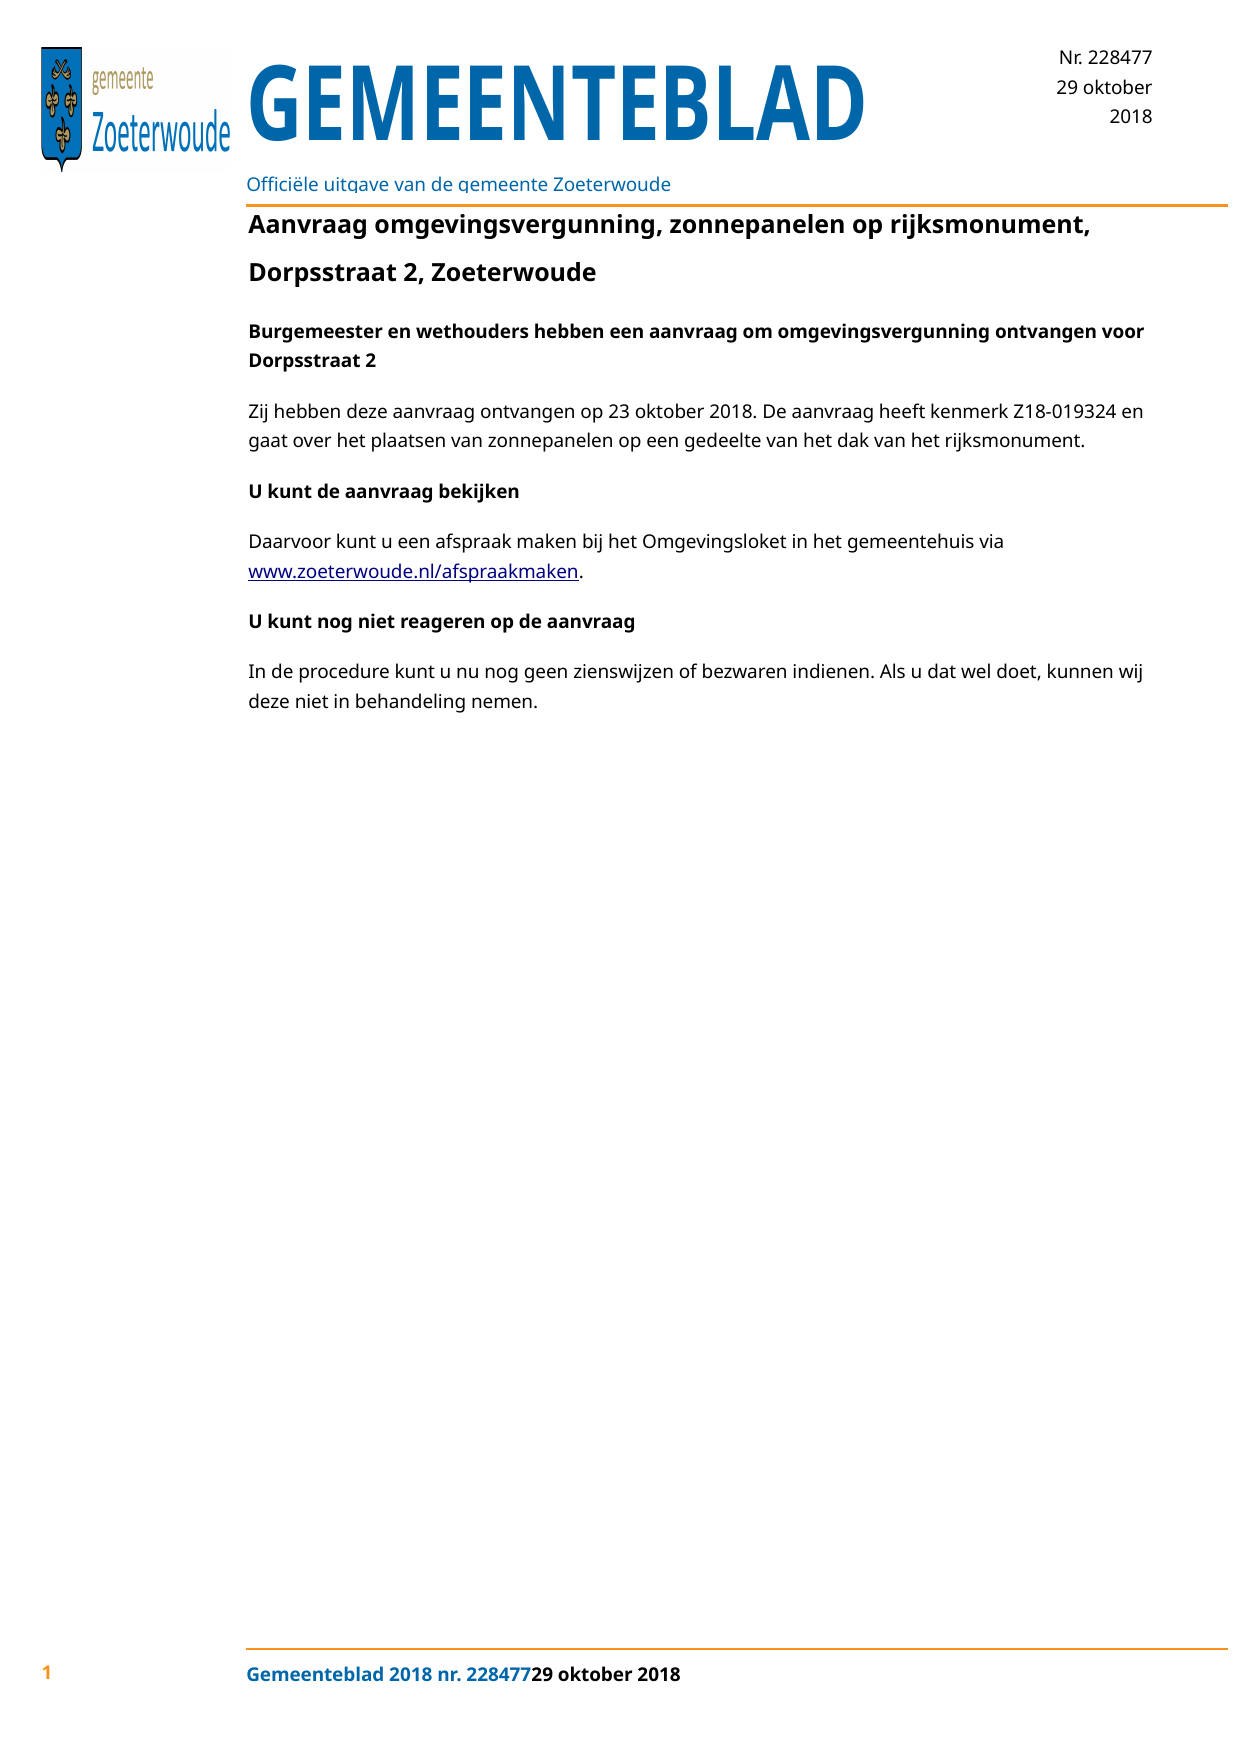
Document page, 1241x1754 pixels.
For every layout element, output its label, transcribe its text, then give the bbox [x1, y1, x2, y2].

text In de procedure kunt u nu nog geen zienswijzen of bezwaren indienen. Als u dat wel doet, kunnen wij deze niet in behandeling nemen. [248, 659, 1152, 714]
text U kunt nog niet reageren op de aanvraag [248, 608, 1152, 634]
text Zij hebben deze aanvraag ontvangen op 23 oktober 2018. De aanvraag heeft kenmerk Z18-019324 en gaat over het plaatsen van zonnepanelen op een gedeelte van het dak van het rijksmonument. [248, 398, 1152, 453]
text U kunt de aanvraag bekijken [248, 478, 1152, 504]
text Burgemeester en wethouders hebben een aanvraag om omgevingsvergunning ontvangen voor Dorpsstraat 2 [248, 318, 1152, 373]
picture [41, 47, 231, 172]
text Aanvraag omgevingsvergunning, zonnepanelen op rijksmonument, Dorpsstraat 2, Zoeterwoude [248, 207, 1152, 288]
text Daarvoor kunt u een afspraak maken bij het Omgevingsloket in het gemeentehuis via www.zoeterwoude.nl/afspraakmaken. [248, 528, 1152, 584]
